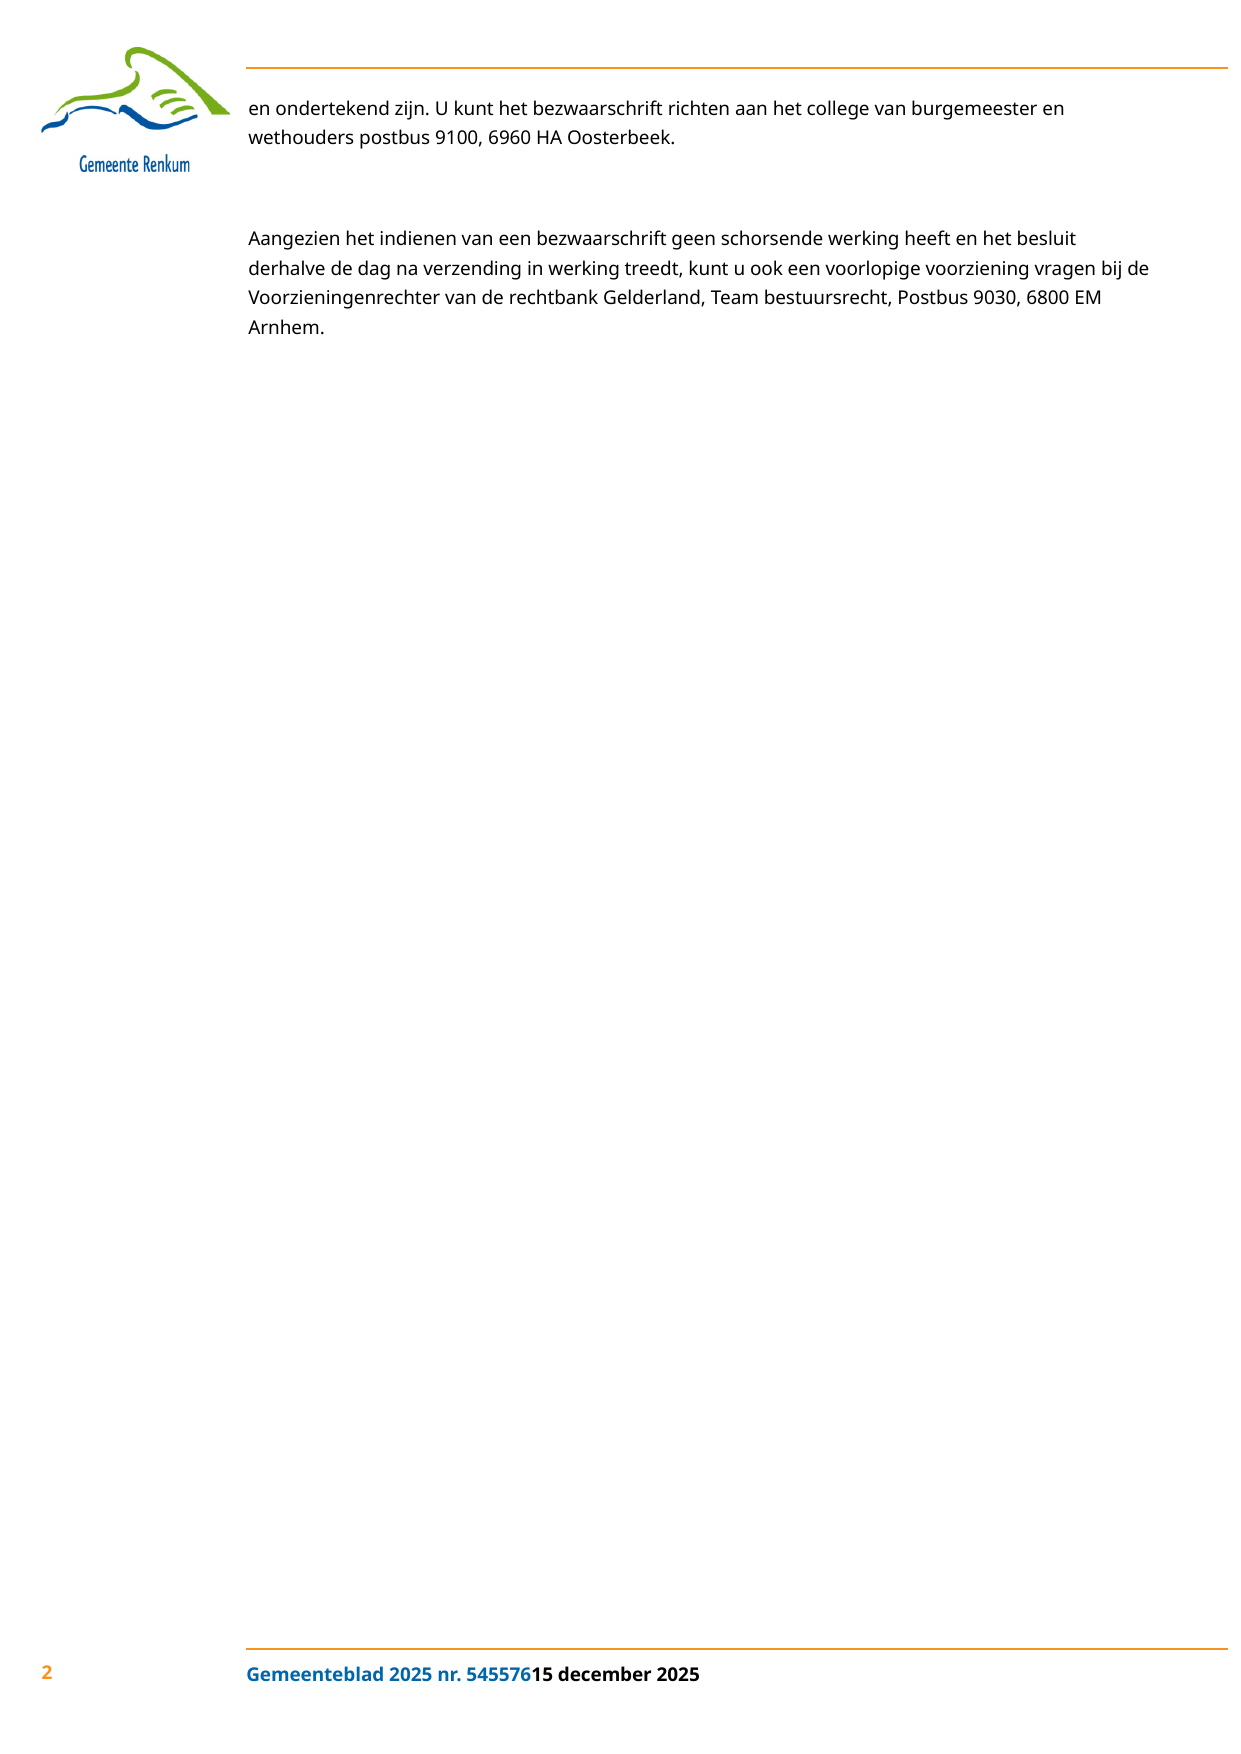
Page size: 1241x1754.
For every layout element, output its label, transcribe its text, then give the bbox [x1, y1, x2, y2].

text en ondertekend zijn. U kunt het bezwaarschrift richten aan het college van burgemeester en wethouders postbus 9100, 6960 HA Oosterbeek. [248, 95, 1152, 150]
text Aangezien het indienen van een bezwaarschrift geen schorsende werking heeft en het besluit derhalve de dag na verzending in werking treedt, kunt u ook een voorlopige voorziening vragen bij de Voorzieningenrechter van de rechtbank Gelderland, Team bestuursrecht, Postbus 9030, 6800 EM Arnhem. [248, 225, 1152, 340]
picture [41, 47, 231, 172]
